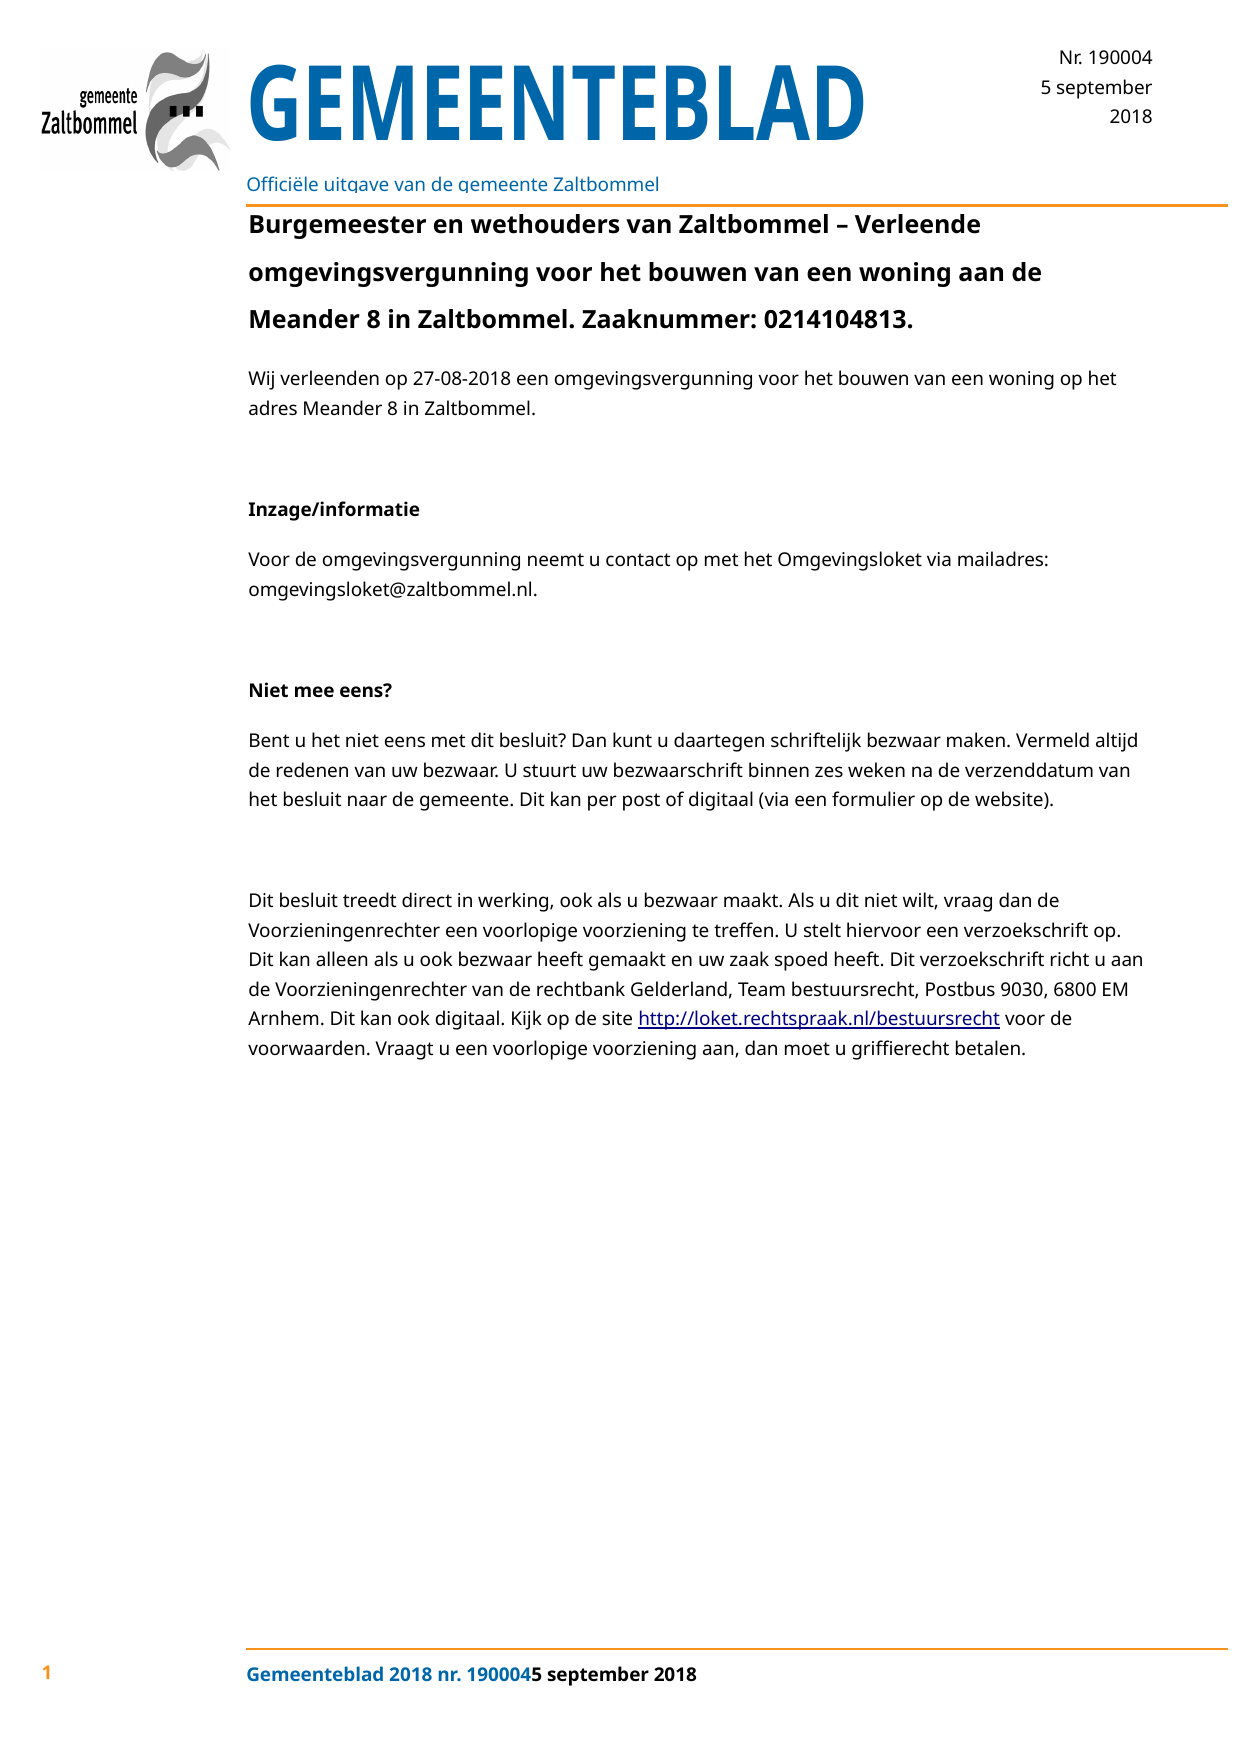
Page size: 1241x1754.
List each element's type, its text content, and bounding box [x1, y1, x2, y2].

picture [41, 47, 231, 172]
text Dit besluit treedt direct in werking, ook als u bezwaar maakt. Als u dit niet wilt, vraag dan de Voorzieningenrechter een voorlopige voorziening te treffen. U stelt hiervoor een verzoekschrift op. Dit kan alleen als u ook bezwaar heeft gemaakt en uw zaak spoed heeft. Dit verzoekschrift richt u aan de Voorzieningenrechter van de rechtbank Gelderland, Team bestuursrecht, Postbus 9030, 6800 EM Arnhem. Dit kan ook digitaal. Kijk op de site http://loket.rechtspraak.nl/bestuursrecht voor de voorwaarden. Vraagt u een voorlopige voorziening aan, dan moet u griffierecht betalen. [248, 887, 1152, 1061]
text Niet mee eens? [248, 677, 1152, 702]
text Wij verleenden op 27-08-2018 een omgevingsvergunning voor het bouwen van een woning op het adres Meander 8 in Zaltbommel. [248, 366, 1152, 421]
text Voor de omgevingsvergunning neemt u contact op met het Omgevingsloket via mailadres: omgevingsloket@zaltbommel.nl. [248, 546, 1152, 602]
text Burgemeester en wethouders van Zaltbommel – Verleende omgevingsvergunning voor het bouwen van een woning aan de Meander 8 in Zaltbommel. Zaaknummer: 0214104813. [248, 207, 1152, 336]
text Inzage/informatie [248, 496, 1152, 522]
text Bent u het niet eens met dit besluit? Dan kunt u daartegen schriftelijk bezwaar maken. Vermeld altijd de redenen van uw bezwaar. U stuurt uw bezwaarschrift binnen zes weken na de verzenddatum van het besluit naar de gemeente. Dit kan per post of digitaal (via een formulier op de website). [248, 727, 1152, 812]
